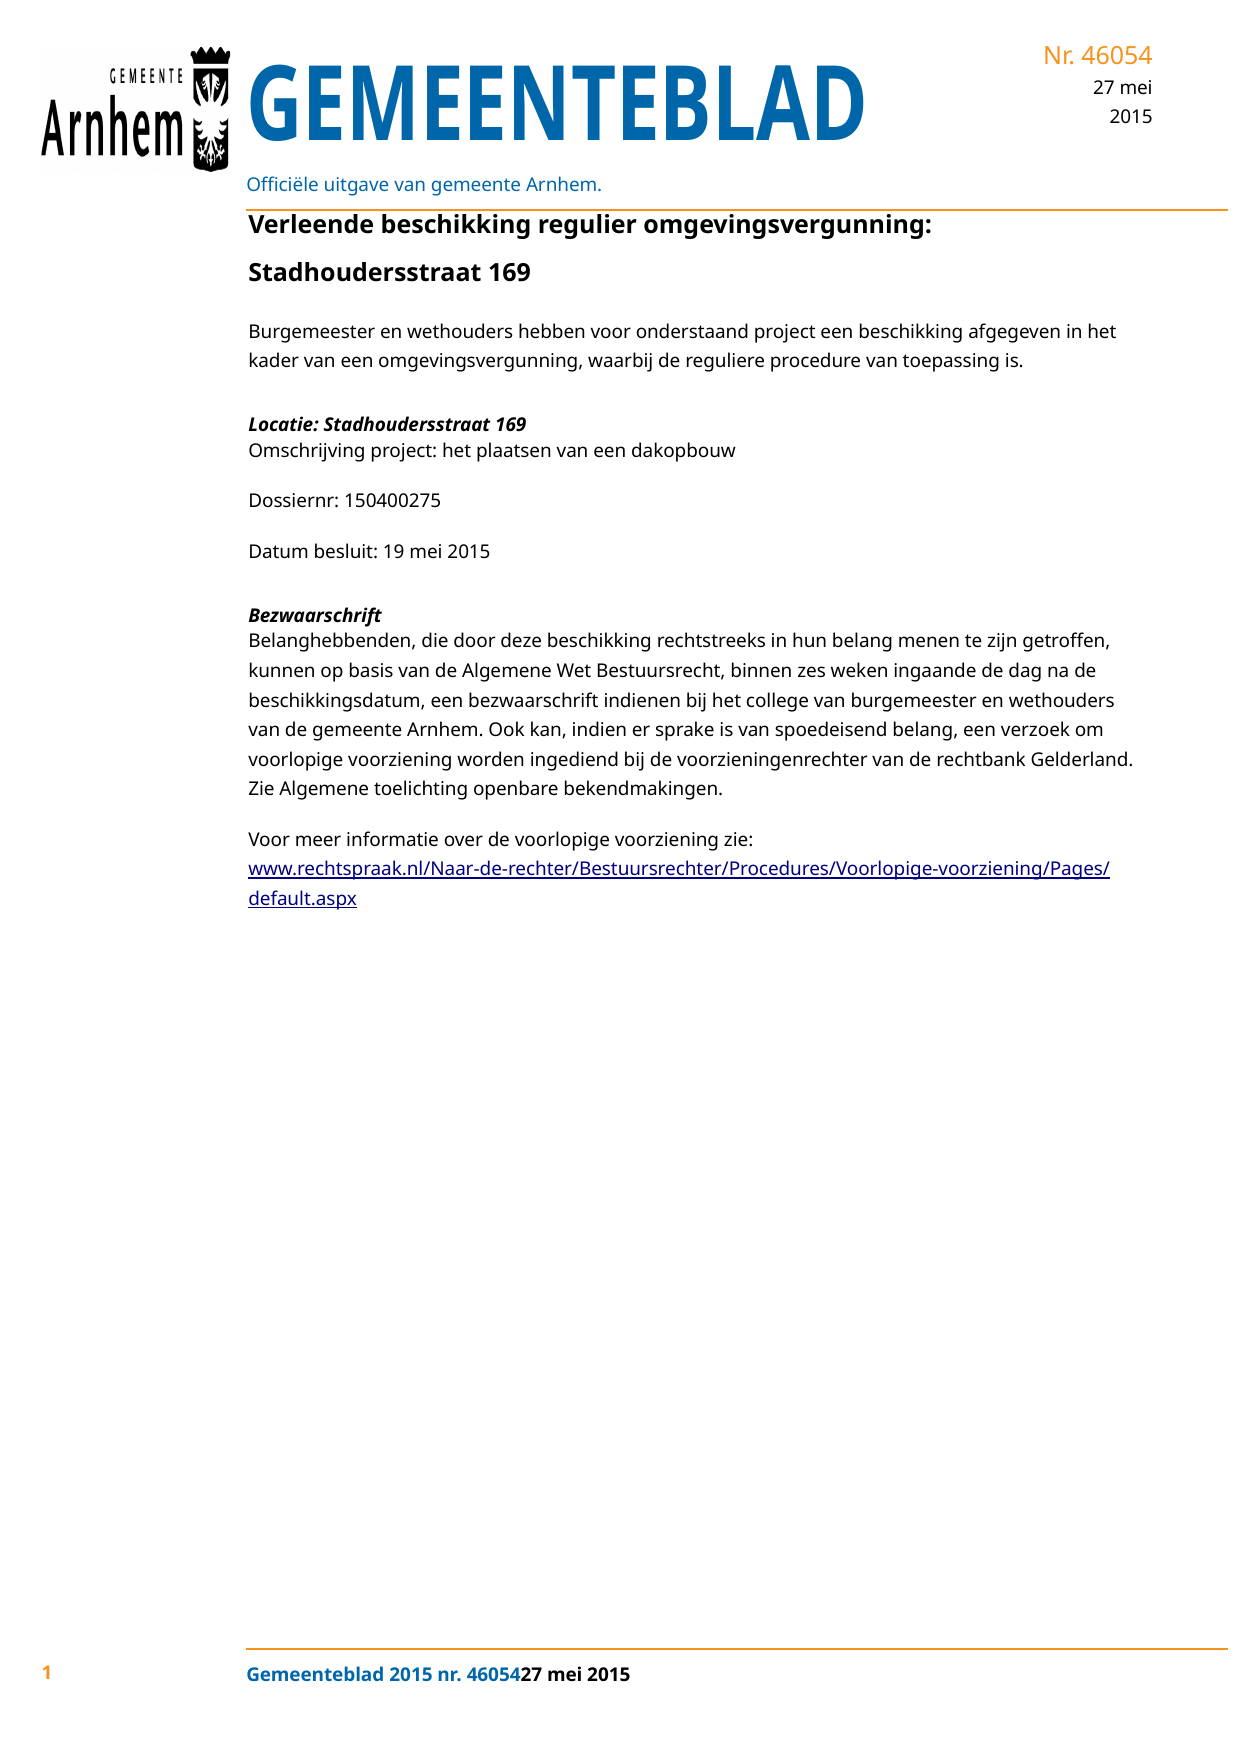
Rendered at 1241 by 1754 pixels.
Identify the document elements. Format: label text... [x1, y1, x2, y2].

text Bezwaarschrift [248, 602, 1152, 628]
text Datum besluit: 19 mei 2015 [248, 538, 1152, 564]
text Dossiernr: 150400275 [248, 488, 1152, 513]
text Voor meer informatie over de voorlopige voorziening zie: www.rechtspraak.nl/Naar-de-rechter/Bestuursrechter/Procedures/Voorlopige-voorziening/Pages/default.aspx [248, 826, 1152, 911]
text Locatie: Stadhoudersstraat 169 [248, 411, 1152, 437]
text Burgemeester en wethouders hebben voor onderstaand project een beschikking afgegeven in het kader van een omgevingsvergunning, waarbij de reguliere procedure van toepassing is. [248, 318, 1152, 373]
text Belanghebbenden, die door deze beschikking rechtstreeks in hun belang menen te zijn getroffen, kunnen op basis van de Algemene Wet Bestuursrecht, binnen zes weken ingaande de dag na de beschikkingsdatum, een bezwaarschrift indienen bij het college van burgemeester en wethouders van de gemeente Arnhem. Ook kan, indien er sprake is van spoedeisend belang, een verzoek om voorlopige voorziening worden ingediend bij de voorzieningenrechter van de rechtbank Gelderland. Zie Algemene toelichting openbare bekendmakingen. [248, 628, 1152, 801]
picture [41, 47, 231, 172]
text Omschrijving project: het plaatsen van een dakopbouw [248, 437, 1152, 463]
text Verleende beschikking regulier omgevingsvergunning: Stadhoudersstraat 169 [248, 211, 1152, 288]
